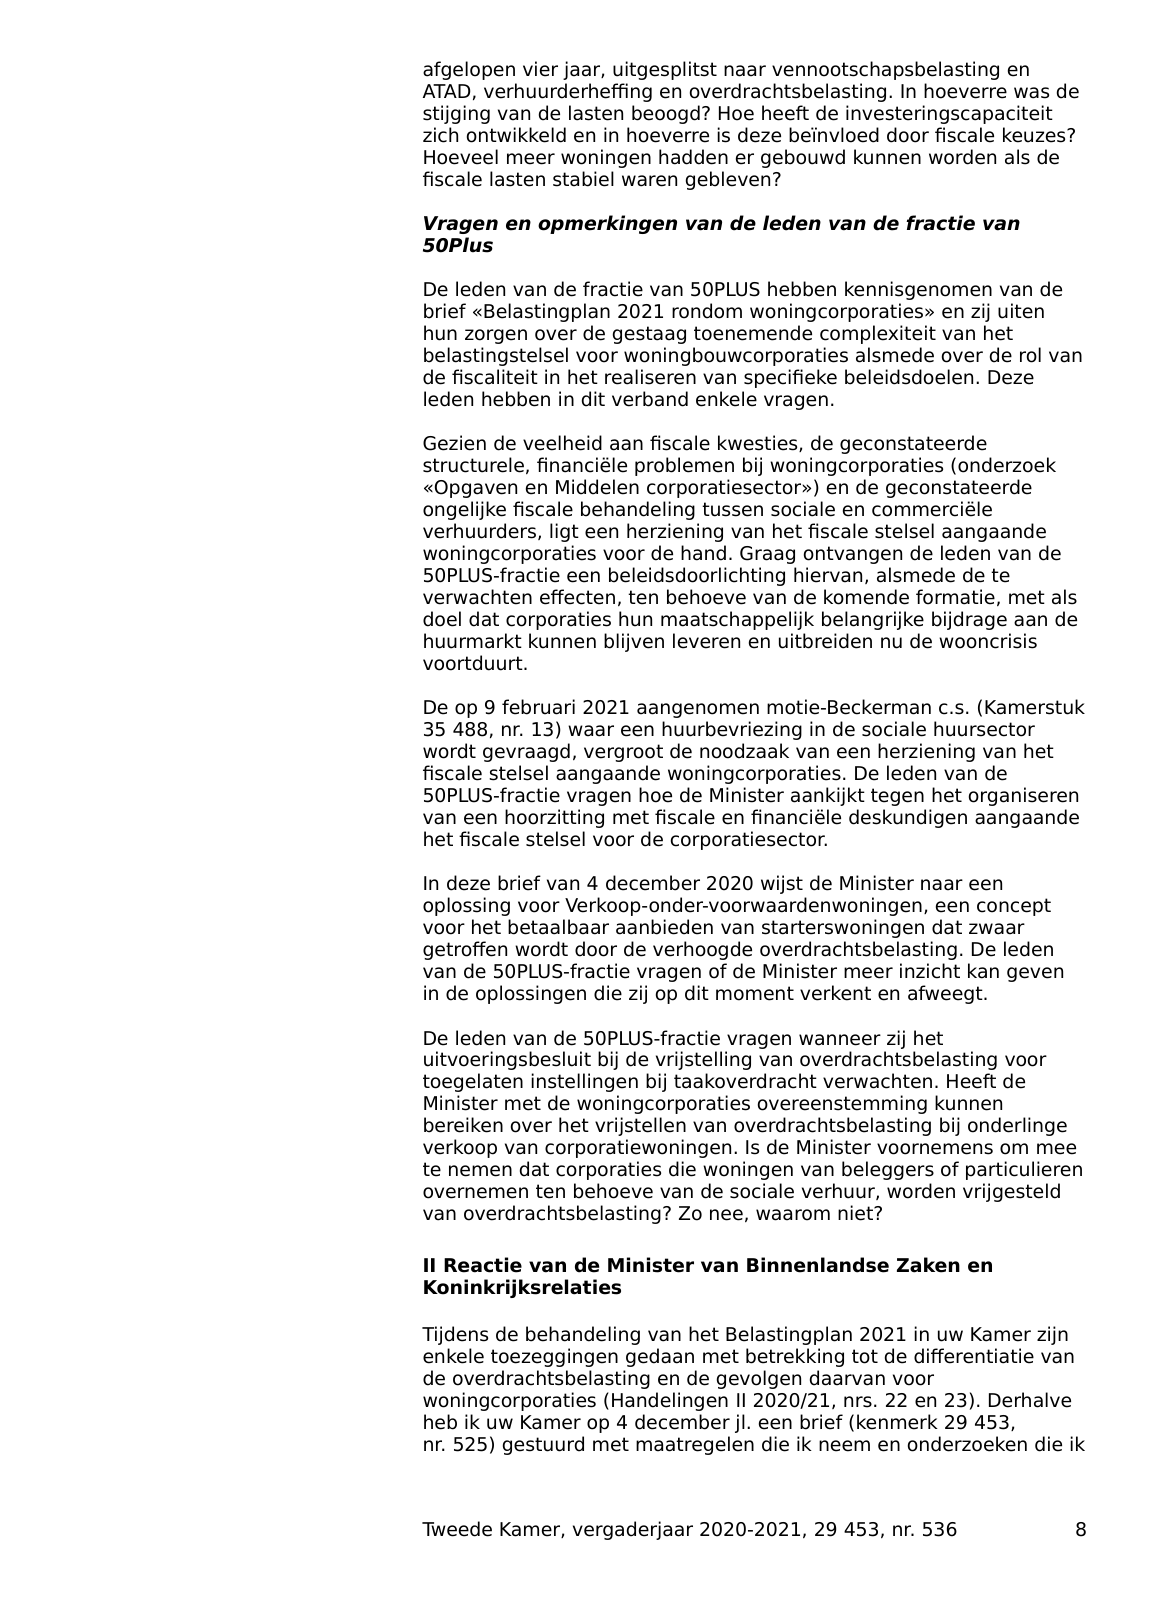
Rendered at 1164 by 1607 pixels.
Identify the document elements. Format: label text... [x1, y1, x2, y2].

text Tijdens de behandeling van het Belastingplan 2021 in uw Kamer zijn enkele toezeggingen gedaan met betrekking tot de differentiatie van de overdrachtsbelasting en de gevolgen daarvan voor woningcorporaties (Handelingen II 2020/21, nrs. 22 en 23). Derhalve heb ik uw Kamer op 4 december jl. een brief (kenmerk 29 453, nr. 525) gestuurd met maatregelen die ik neem en onderzoeken die ik [422, 1324, 1087, 1456]
text De leden van de 50PLUS-fractie vragen wanneer zij het uitvoeringsbesluit bij de vrijstelling van overdrachtsbelasting voor toegelaten instellingen bij taakoverdracht verwachten. Heeft de Minister met de woningcorporaties overeenstemming kunnen bereiken over het vrijstellen van overdrachtsbelasting bij onderlinge verkoop van corporatiewoningen. Is de Minister voornemens om mee te nemen dat corporaties die woningen van beleggers of particulieren overnemen ten behoeve van de sociale verhuur, worden vrijgesteld van overdrachtsbelasting? Zo nee, waarom niet? [422, 1027, 1087, 1225]
text De leden van de fractie van 50PLUS hebben kennisgenomen van de brief «Belastingplan 2021 rondom woningcorporaties» en zij uiten hun zorgen over de gestaag toenemende complexiteit van het belastingstelsel voor woningbouwcorporaties alsmede over de rol van de fiscaliteit in het realiseren van specifieke beleidsdoelen. Deze leden hebben in dit verband enkele vragen. [422, 279, 1087, 411]
text Gezien de veelheid aan fiscale kwesties, de geconstateerde structurele, financiële problemen bij woningcorporaties (onderzoek «Opgaven en Middelen corporatiesector») en de geconstateerde ongelijke fiscale behandeling tussen sociale en commerciële verhuurders, ligt een herziening van het fiscale stelsel aangaande woningcorporaties voor de hand. Graag ontvangen de leden van de 50PLUS-fractie een beleidsdoorlichting hiervan, alsmede de te verwachten effecten, ten behoeve van de komende formatie, met als doel dat corporaties hun maatschappelijk belangrijke bijdrage aan de huurmarkt kunnen blijven leveren en uitbreiden nu de wooncrisis voortduurt. [422, 433, 1087, 675]
subtitle II Reactie van de Minister van Binnenlandse Zaken en Koninkrijksrelaties [422, 1255, 1087, 1299]
text afgelopen vier jaar, uitgesplitst naar vennootschapsbelasting en ATAD, verhuurderheffing en overdrachtsbelasting. In hoeverre was de stijging van de lasten beoogd? Hoe heeft de investeringscapaciteit zich ontwikkeld en in hoeverre is deze beïnvloed door fiscale keuzes? Hoeveel meer woningen hadden er gebouwd kunnen worden als de fiscale lasten stabiel waren gebleven? [422, 59, 1087, 191]
subtitle Vragen en opmerkingen van de leden van de fractie van 50Plus [422, 213, 1087, 257]
text De op 9 februari 2021 aangenomen motie-Beckerman c.s. (Kamerstuk 35 488, nr. 13) waar een huurbevriezing in de sociale huursector wordt gevraagd, vergroot de noodzaak van een herziening van het fiscale stelsel aangaande woningcorporaties. De leden van de 50PLUS-fractie vragen hoe de Minister aankijkt tegen het organiseren van een hoorzitting met fiscale en financiële deskundigen aangaande het fiscale stelsel voor de corporatiesector. [422, 697, 1087, 851]
text In deze brief van 4 december 2020 wijst de Minister naar een oplossing voor Verkoop-onder-voorwaardenwoningen, een concept voor het betaalbaar aanbieden van starterswoningen dat zwaar getroffen wordt door de verhoogde overdrachtsbelasting. De leden van de 50PLUS-fractie vragen of de Minister meer inzicht kan geven in de oplossingen die zij op dit moment verkent en afweegt. [422, 873, 1087, 1005]
